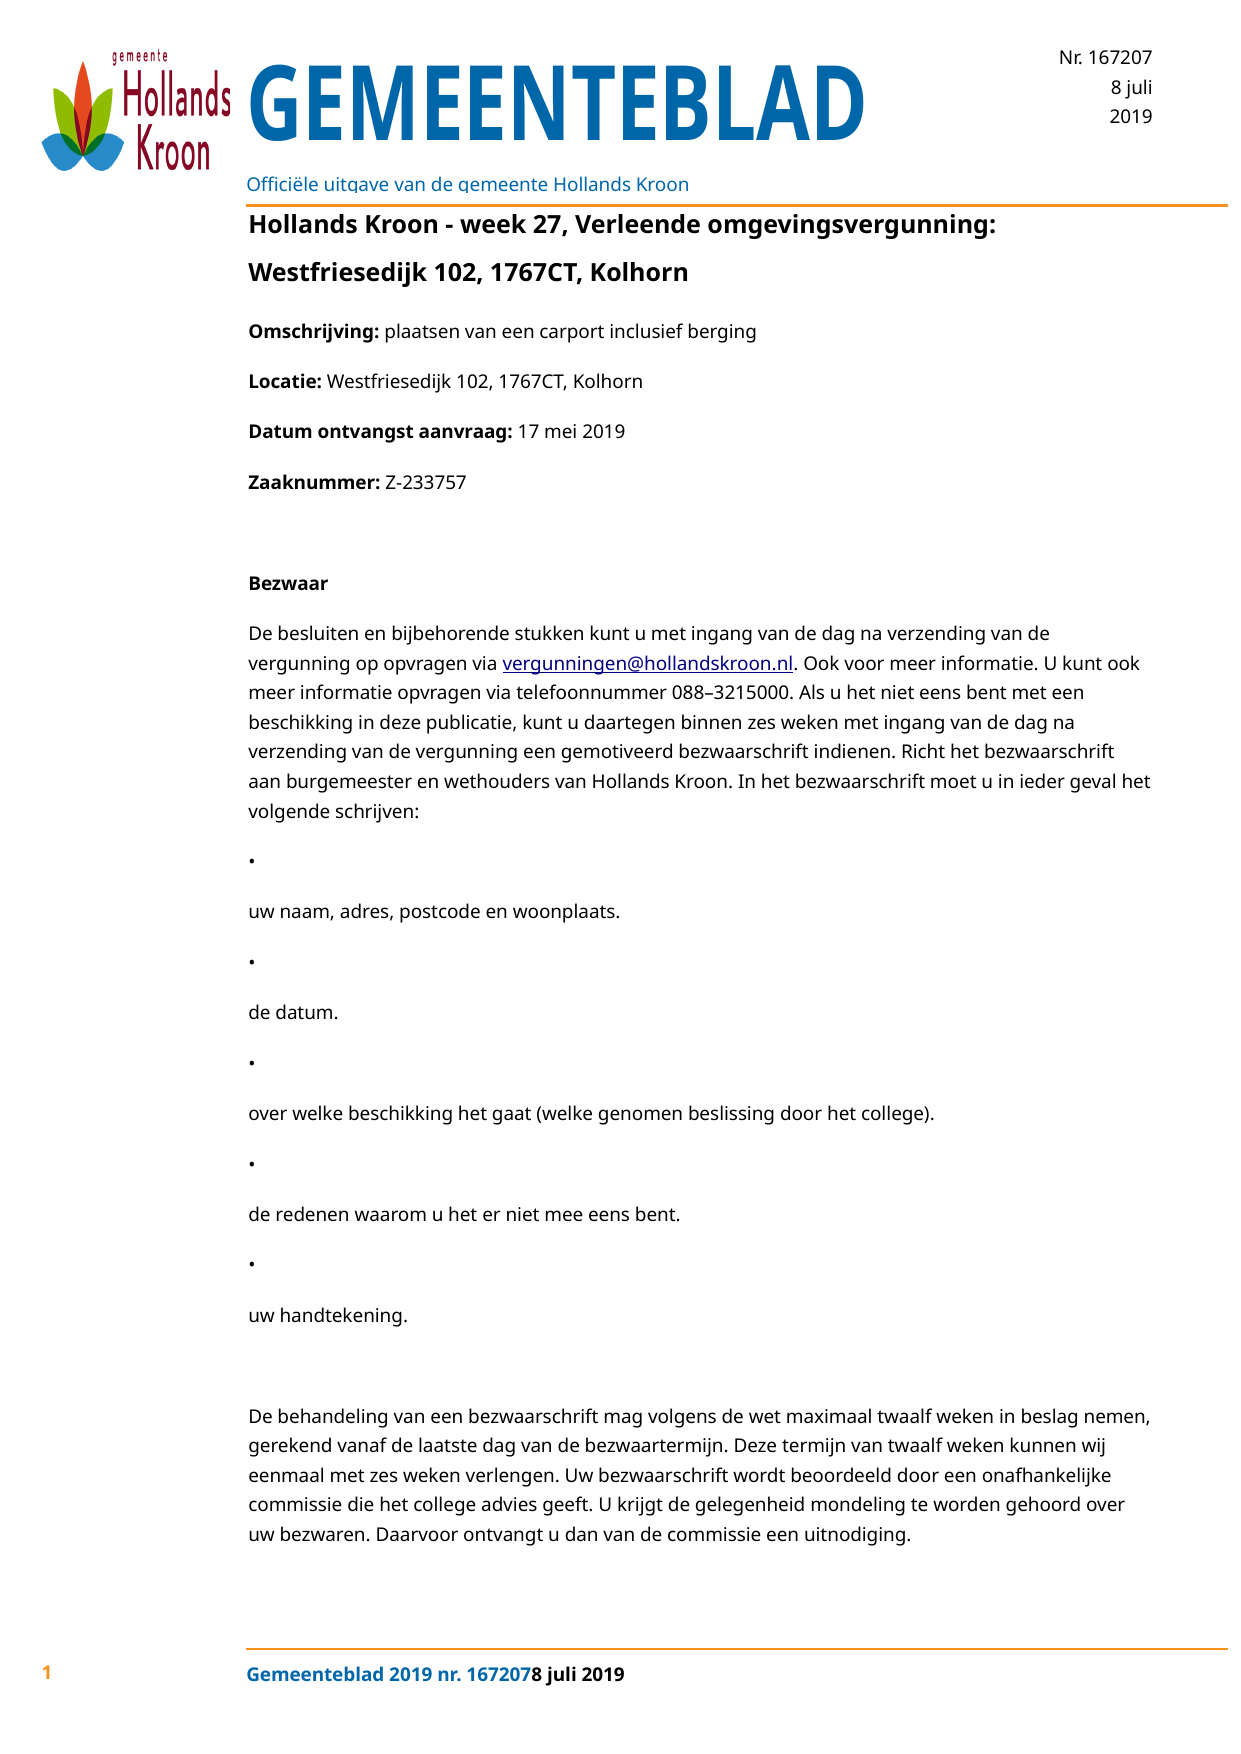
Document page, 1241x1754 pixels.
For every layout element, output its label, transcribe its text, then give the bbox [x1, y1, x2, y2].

text Hollands Kroon - week 27, Verleende omgevingsvergunning: Westfriesedijk 102, 1767CT, Kolhorn [248, 207, 1152, 288]
text uw naam, adres, postcode en woonplaats. [248, 899, 1152, 924]
text Omschrijving: plaatsen van een carport inclusief berging [248, 318, 1152, 344]
text Datum ontvangst aanvraag: 17 mei 2019 [248, 419, 1152, 444]
text • [248, 1151, 1152, 1177]
text over welke beschikking het gaat (welke genomen beslissing door het college). [248, 1100, 1152, 1126]
text • [248, 848, 1152, 874]
text uw handtekening. [248, 1302, 1152, 1328]
picture [41, 47, 231, 172]
text • [248, 949, 1152, 975]
text De besluiten en bijbehorende stukken kunt u met ingang van de dag na verzending van de vergunning op opvragen via vergunningen@hollandskroon.nl. Ook voor meer informatie. U kunt ook meer informatie opvragen via telefoonnummer 088–3215000. Als u het niet eens bent met een beschikking in deze publicatie, kunt u daartegen binnen zes weken met ingang van de dag na verzending van de vergunning een gemotiveerd bezwaarschrift indienen. Richt het bezwaarschrift aan burgemeester en wethouders van Hollands Kroon. In het bezwaarschrift moet u in ieder geval het volgende schrijven: [248, 620, 1152, 824]
text • [248, 1252, 1152, 1277]
text Bezwaar [248, 570, 1152, 596]
text De behandeling van een bezwaarschrift mag volgens de wet maximaal twaalf weken in beslag nemen, gerekend vanaf de laatste dag van de bezwaartermijn. Deze termijn van twaalf weken kunnen wij eenmaal met zes weken verlengen. Uw bezwaarschrift wordt beoordeeld door een onafhankelijke commissie die het college advies geeft. U krijgt de gelegenheid mondeling te worden gehoord over uw bezwaren. Daarvoor ontvangt u dan van de commissie een uitnodiging. [248, 1403, 1152, 1547]
text • [248, 1050, 1152, 1076]
text Zaaknummer: Z-233757 [248, 469, 1152, 495]
text Locatie: Westfriesedijk 102, 1767CT, Kolhorn [248, 368, 1152, 394]
text de redenen waarom u het er niet mee eens bent. [248, 1201, 1152, 1227]
text de datum. [248, 999, 1152, 1025]
